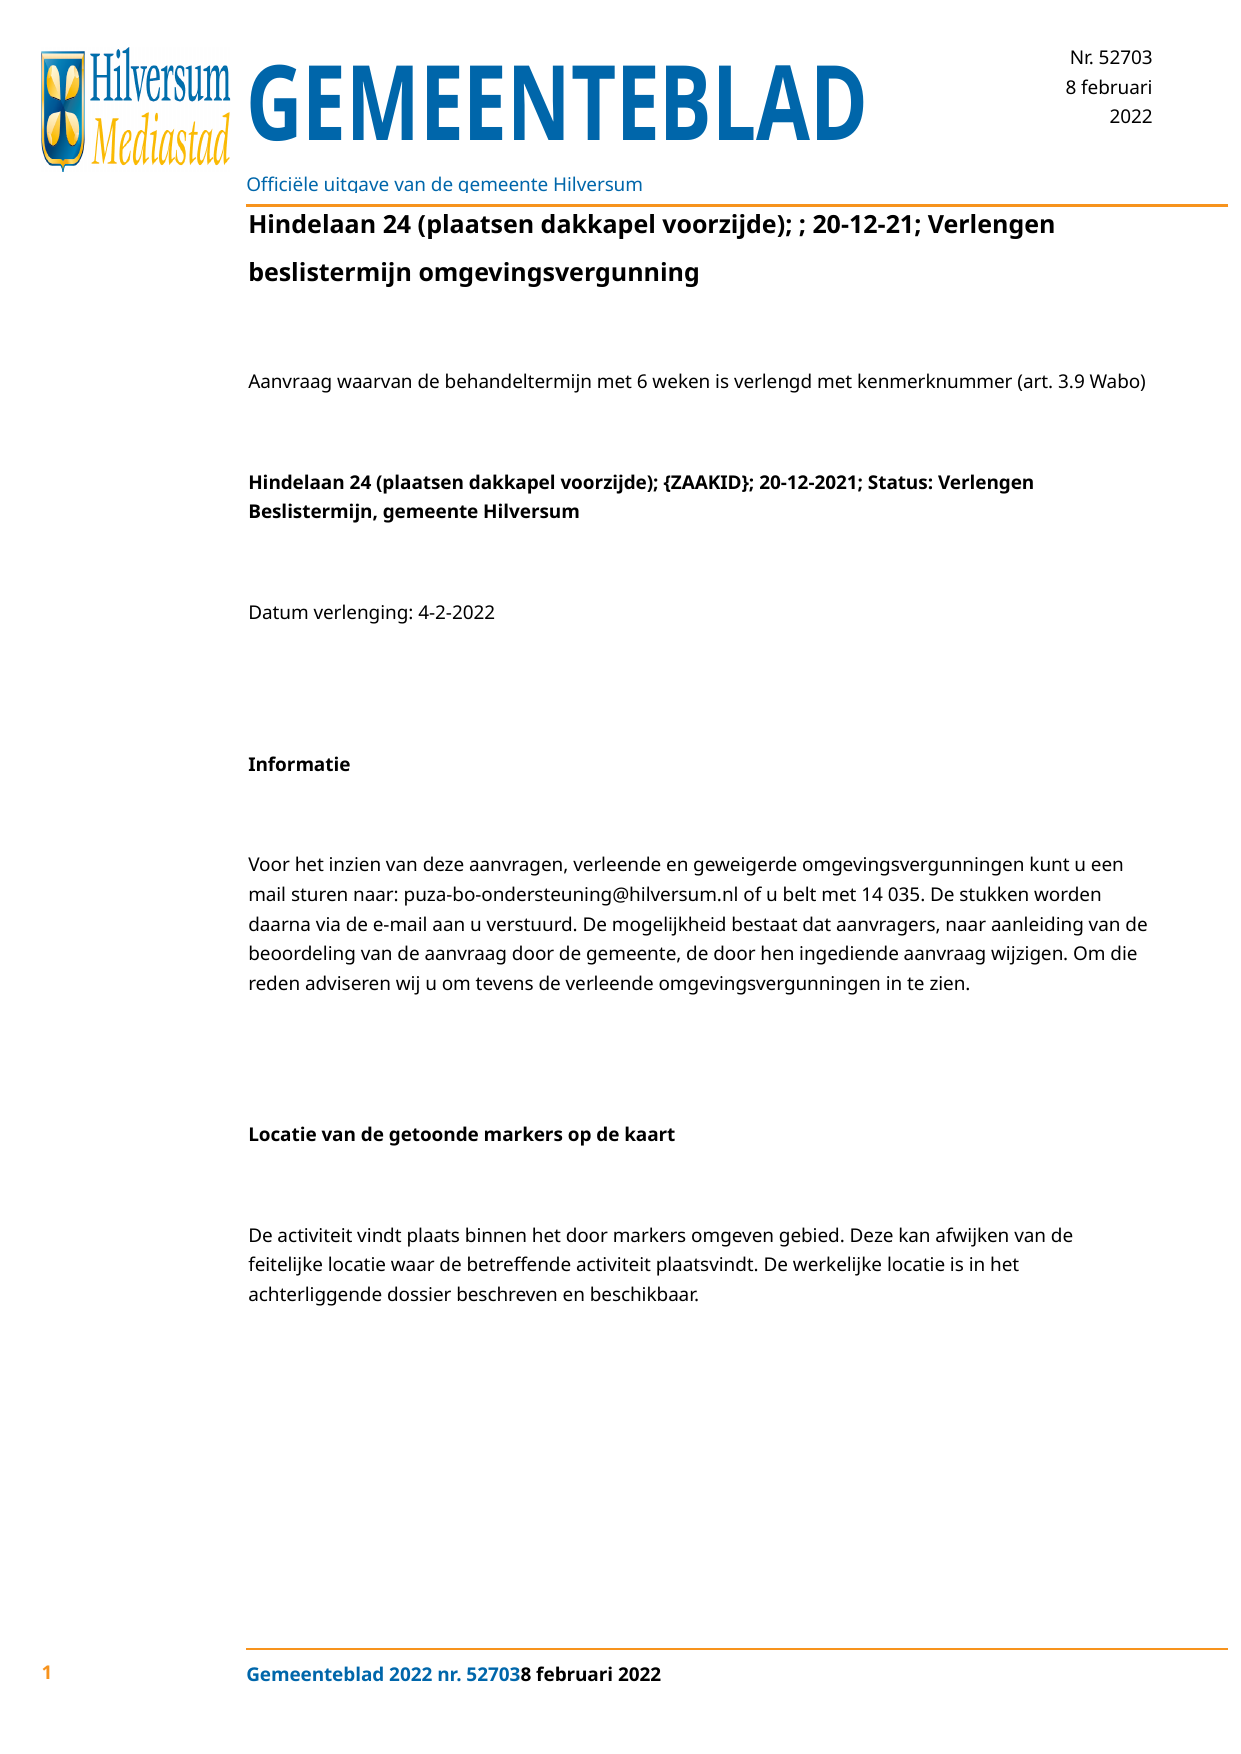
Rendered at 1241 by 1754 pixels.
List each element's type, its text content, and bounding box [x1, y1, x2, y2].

text Voor het inzien van deze aanvragen, verleende en geweigerde omgevingsvergunningen kunt u een mail sturen naar: puza-bo-ondersteuning@hilversum.nl of u belt met 14 035. De stukken worden daarna via de e-mail aan u verstuurd. De mogelijkheid bestaat dat aanvragers, naar aanleiding van de beoordeling van de aanvraag door de gemeente, de door hen ingediende aanvraag wijzigen. Om die reden adviseren wij u om tevens de verleende omgevingsvergunningen in te zien. [248, 852, 1152, 996]
text Aanvraag waarvan de behandeltermijn met 6 weken is verlengd met kenmerknummer (art. 3.9 Wabo) [248, 368, 1152, 394]
picture [41, 47, 231, 172]
text Datum verlenging: 4-2-2022 [248, 599, 1152, 625]
text Hindelaan 24 (plaatsen dakkapel voorzijde); ; 20-12-21; Verlengen beslistermijn omgevingsvergunning [248, 207, 1152, 288]
text De activiteit vindt plaats binnen het door markers omgeven gebied. Deze kan afwijken van de feitelijke locatie waar de betreffende activiteit plaatsvindt. De werkelijke locatie is in het achterliggende dossier beschreven en beschikbaar. [248, 1222, 1152, 1307]
text Hindelaan 24 (plaatsen dakkapel voorzijde); {ZAAKID}; 20-12-2021; Status: Verlengen Beslistermijn, gemeente Hilversum [248, 469, 1152, 524]
text Informatie [248, 751, 1152, 777]
text Locatie van de getoonde markers op de kaart [248, 1121, 1152, 1147]
